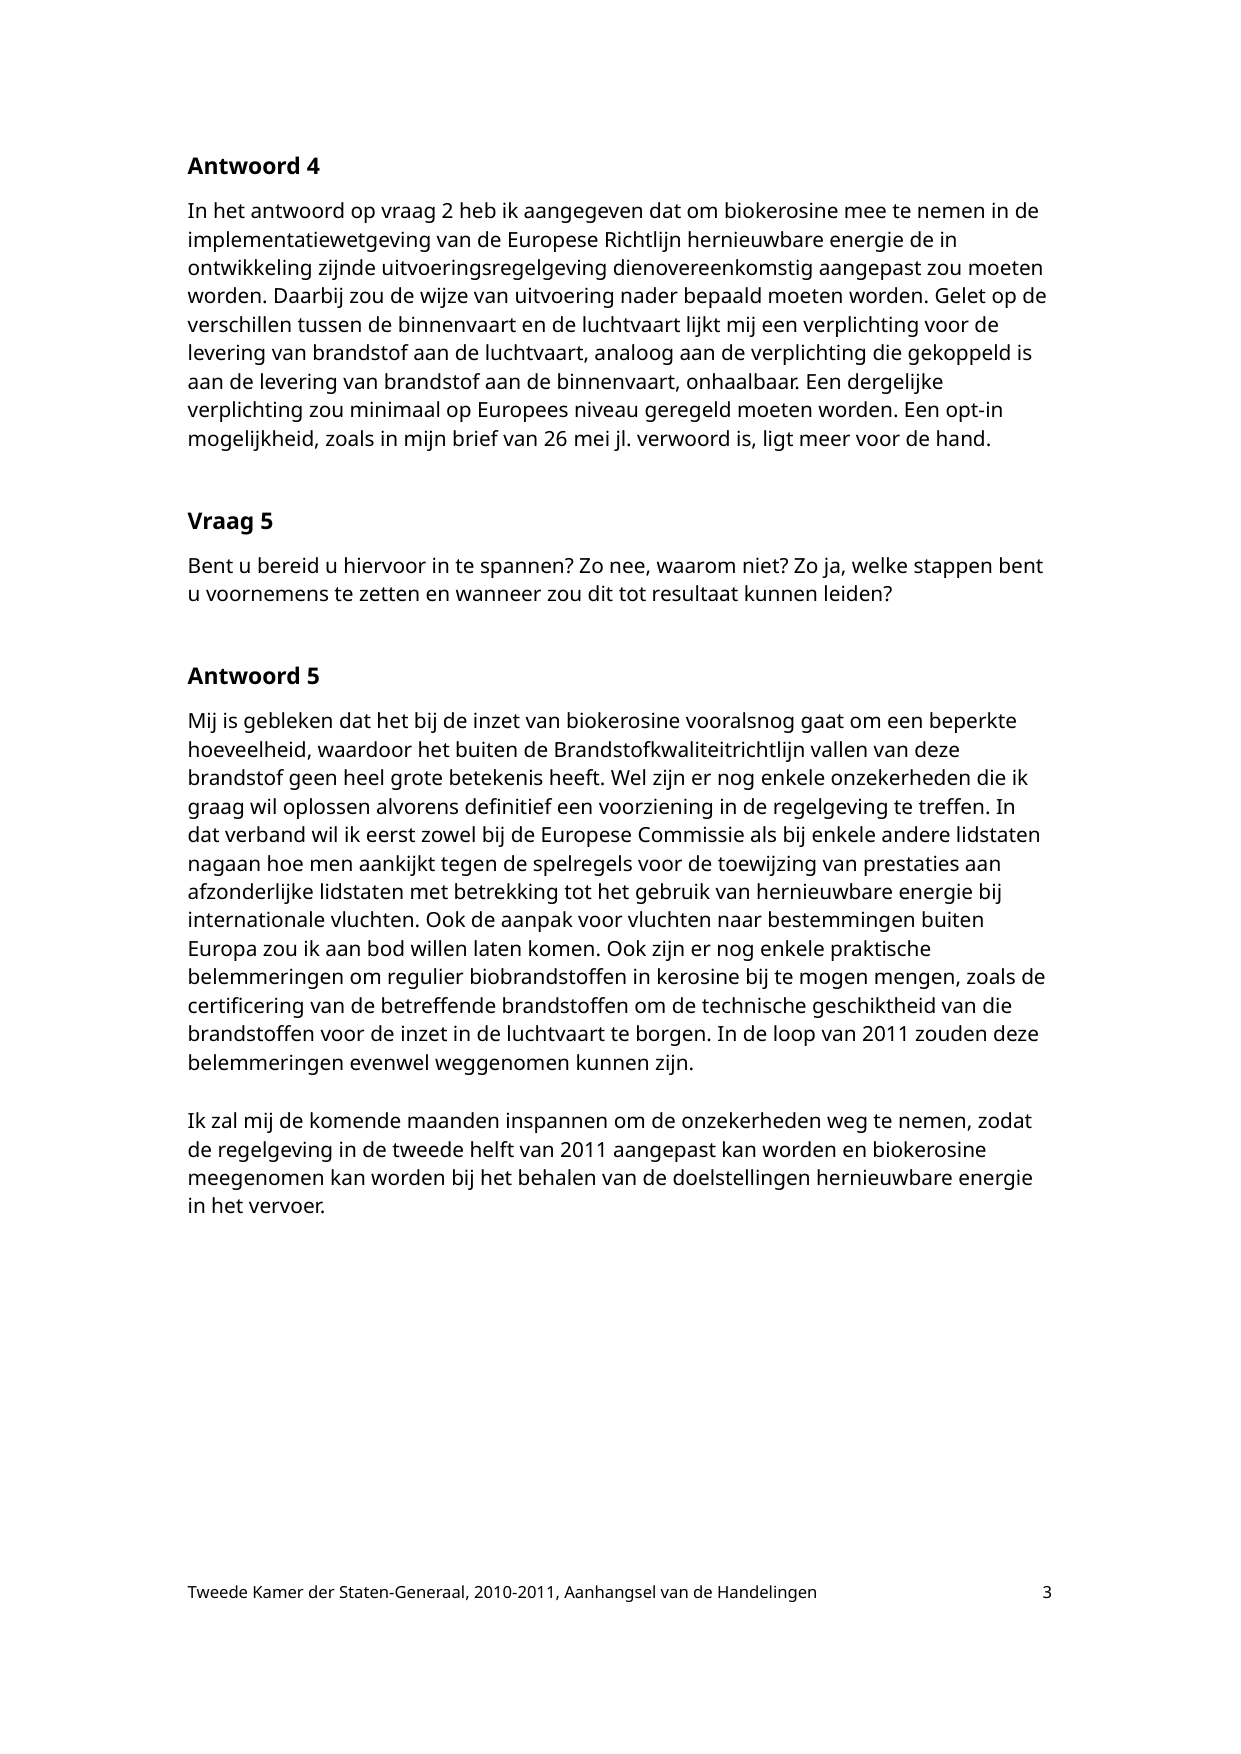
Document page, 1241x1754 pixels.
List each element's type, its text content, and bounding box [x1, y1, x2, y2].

text In het antwoord op vraag 2 heb ik aangegeven dat om biokerosine mee te nemen in de implementatiewetgeving van de Europese Richtlijn hernieuwbare energie de in ontwikkeling zijnde uitvoeringsregelgeving dienovereenkomstig aangepast zou moeten worden. Daarbij zou de wijze van uitvoering nader bepaald moeten worden. Gelet op de verschillen tussen de binnenvaart en de luchtvaart lijkt mij een verplichting voor de levering van brandstof aan de luchtvaart, analoog aan de verplichting die gekoppeld is aan de levering van brandstof aan de binnenvaart, onhaalbaar. Een dergelijke verplichting zou minimaal op Europees niveau geregeld moeten worden. Een opt-in mogelijkheid, zoals in mijn brief van 26 mei jl. verwoord is, ligt meer voor de hand. [187, 196, 1053, 452]
text Ik zal mij de komende maanden inspannen om de onzekerheden weg te nemen, zodat de regelgeving in de tweede helft van 2011 aangepast kan worden en biokerosine meegenomen kan worden bij het behalen van de doelstellingen hernieuwbare energie in het vervoer. [187, 1106, 1053, 1220]
subtitle Antwoord 5 [187, 660, 1053, 692]
subtitle Vraag 5 [187, 505, 1053, 536]
text Mij is gebleken dat het bij de inzet van biokerosine vooralsnog gaat om een beperkte hoeveelheid, waardoor het buiten de Brandstofkwaliteitrichtlijn vallen van deze brandstof geen heel grote betekenis heeft. Wel zijn er nog enkele onzekerheden die ik graag wil oplossen alvorens definitief een voorziening in de regelgeving te treffen. In dat verband wil ik eerst zowel bij de Europese Commissie als bij enkele andere lidstaten nagaan hoe men aankijkt tegen de spelregels voor de toewijzing van prestaties aan afzonderlijke lidstaten met betrekking tot het gebruik van hernieuwbare energie bij internationale vluchten. Ook de aanpak voor vluchten naar bestemmingen buiten Europa zou ik aan bod willen laten komen. Ook zijn er nog enkele praktische belemmeringen om regulier biobrandstoffen in kerosine bij te mogen mengen, zoals de certificering van de betreffende brandstoffen om de technische geschiktheid van die brandstoffen voor de inzet in de luchtvaart te borgen. In de loop van 2011 zouden deze belemmeringen evenwel weggenomen kunnen zijn. [187, 707, 1053, 1076]
subtitle Antwoord 4 [187, 150, 1053, 181]
text Bent u bereid u hiervoor in te spannen? Zo nee, waarom niet? Zo ja, welke stappen bent u voornemens te zetten en wanneer zou dit tot resultaat kunnen leiden? [187, 551, 1053, 608]
